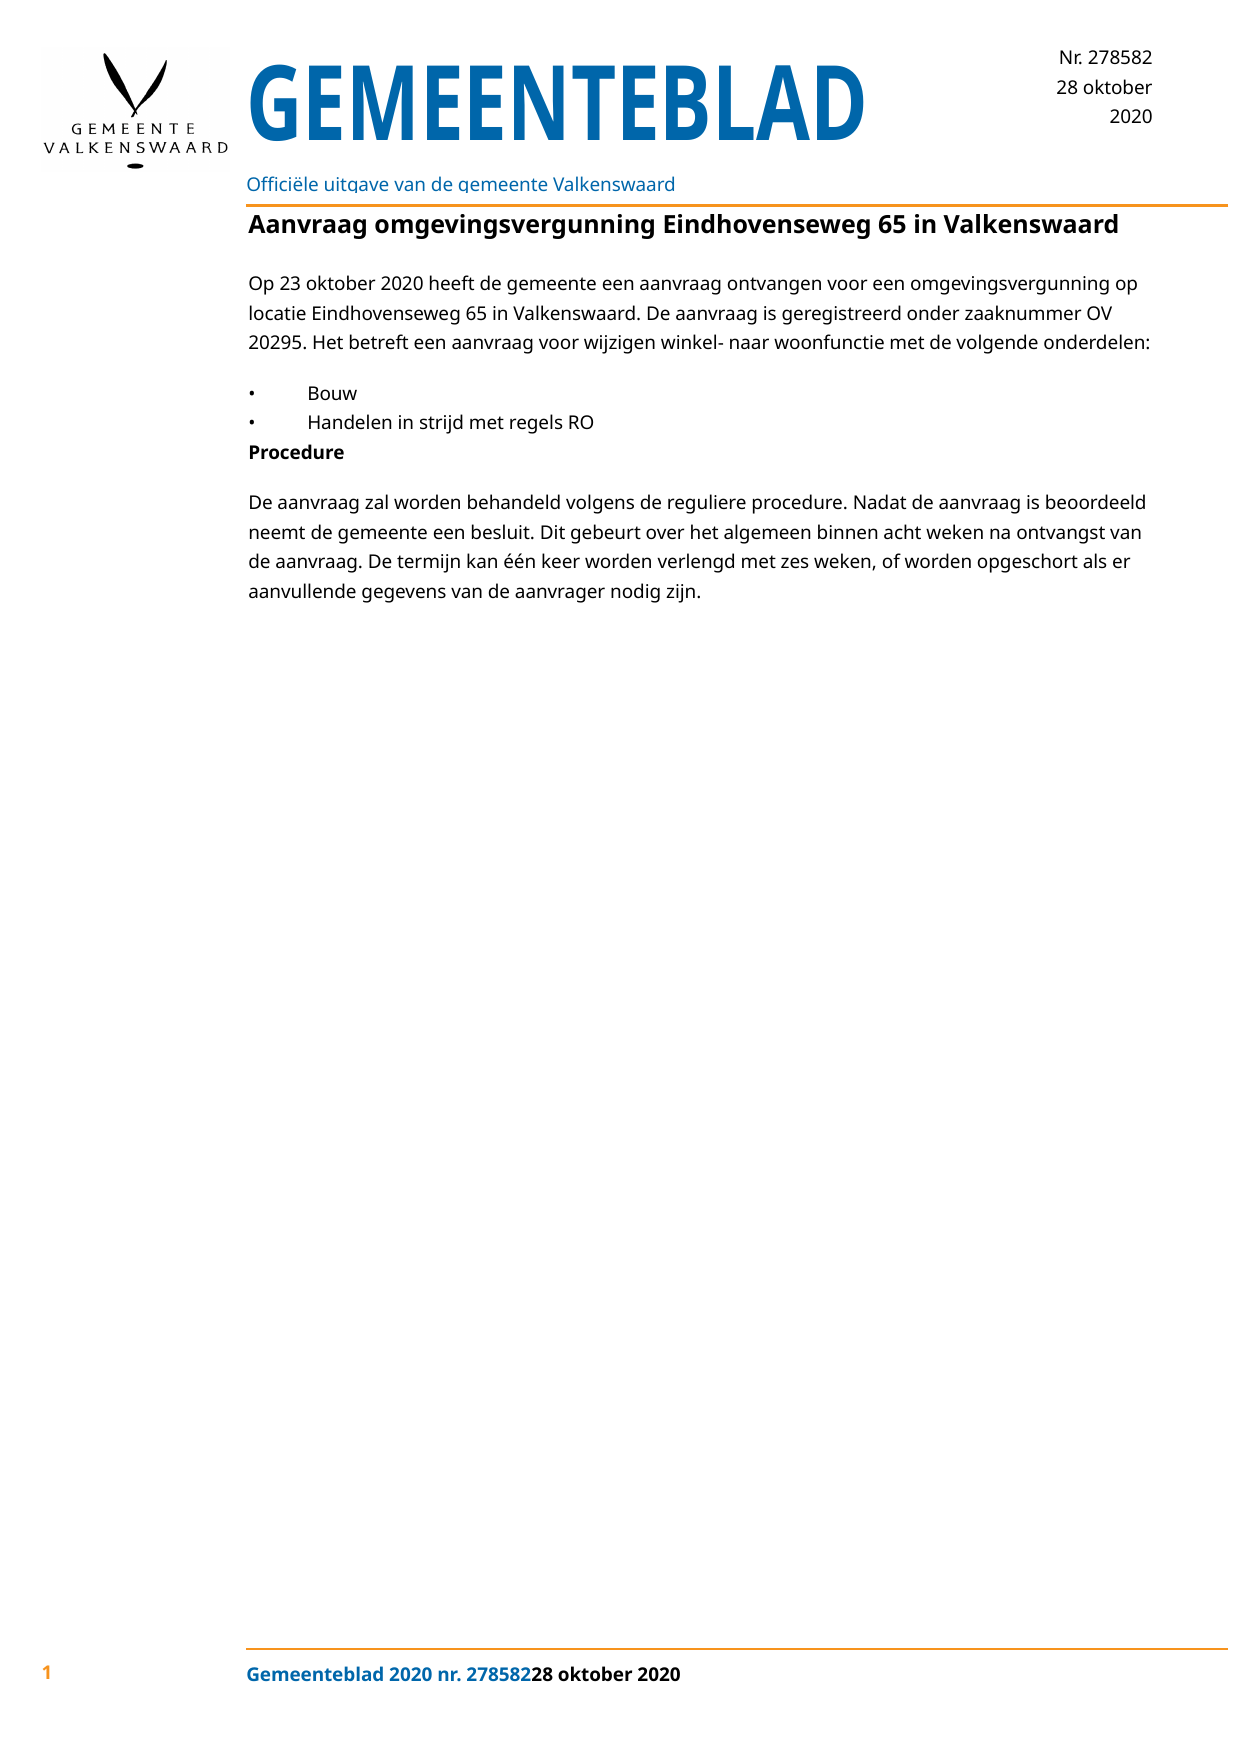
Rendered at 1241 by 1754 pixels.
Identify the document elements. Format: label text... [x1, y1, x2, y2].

list Bouw [248, 380, 1152, 406]
text Aanvraag omgevingsvergunning Eindhovenseweg 65 in Valkenswaard [248, 207, 1152, 241]
list Handelen in strijd met regels RO [248, 409, 1152, 435]
picture [41, 47, 231, 172]
text De aanvraag zal worden behandeld volgens de reguliere procedure. Nadat de aanvraag is beoordeeld neemt de gemeente een besluit. Dit gebeurt over het algemeen binnen acht weken na ontvangst van de aanvraag. De termijn kan één keer worden verlengd met zes weken, of worden opgeschort als er aanvullende gegevens van de aanvrager nodig zijn. [248, 489, 1152, 604]
text Procedure [248, 439, 1152, 465]
text Op 23 oktober 2020 heeft de gemeente een aanvraag ontvangen voor een omgevingsvergunning op locatie Eindhovenseweg 65 in Valkenswaard. De aanvraag is geregistreerd onder zaaknummer OV 20295. Het betreft een aanvraag voor wijzigen winkel- naar woonfunctie met de volgende onderdelen: [248, 270, 1152, 355]
